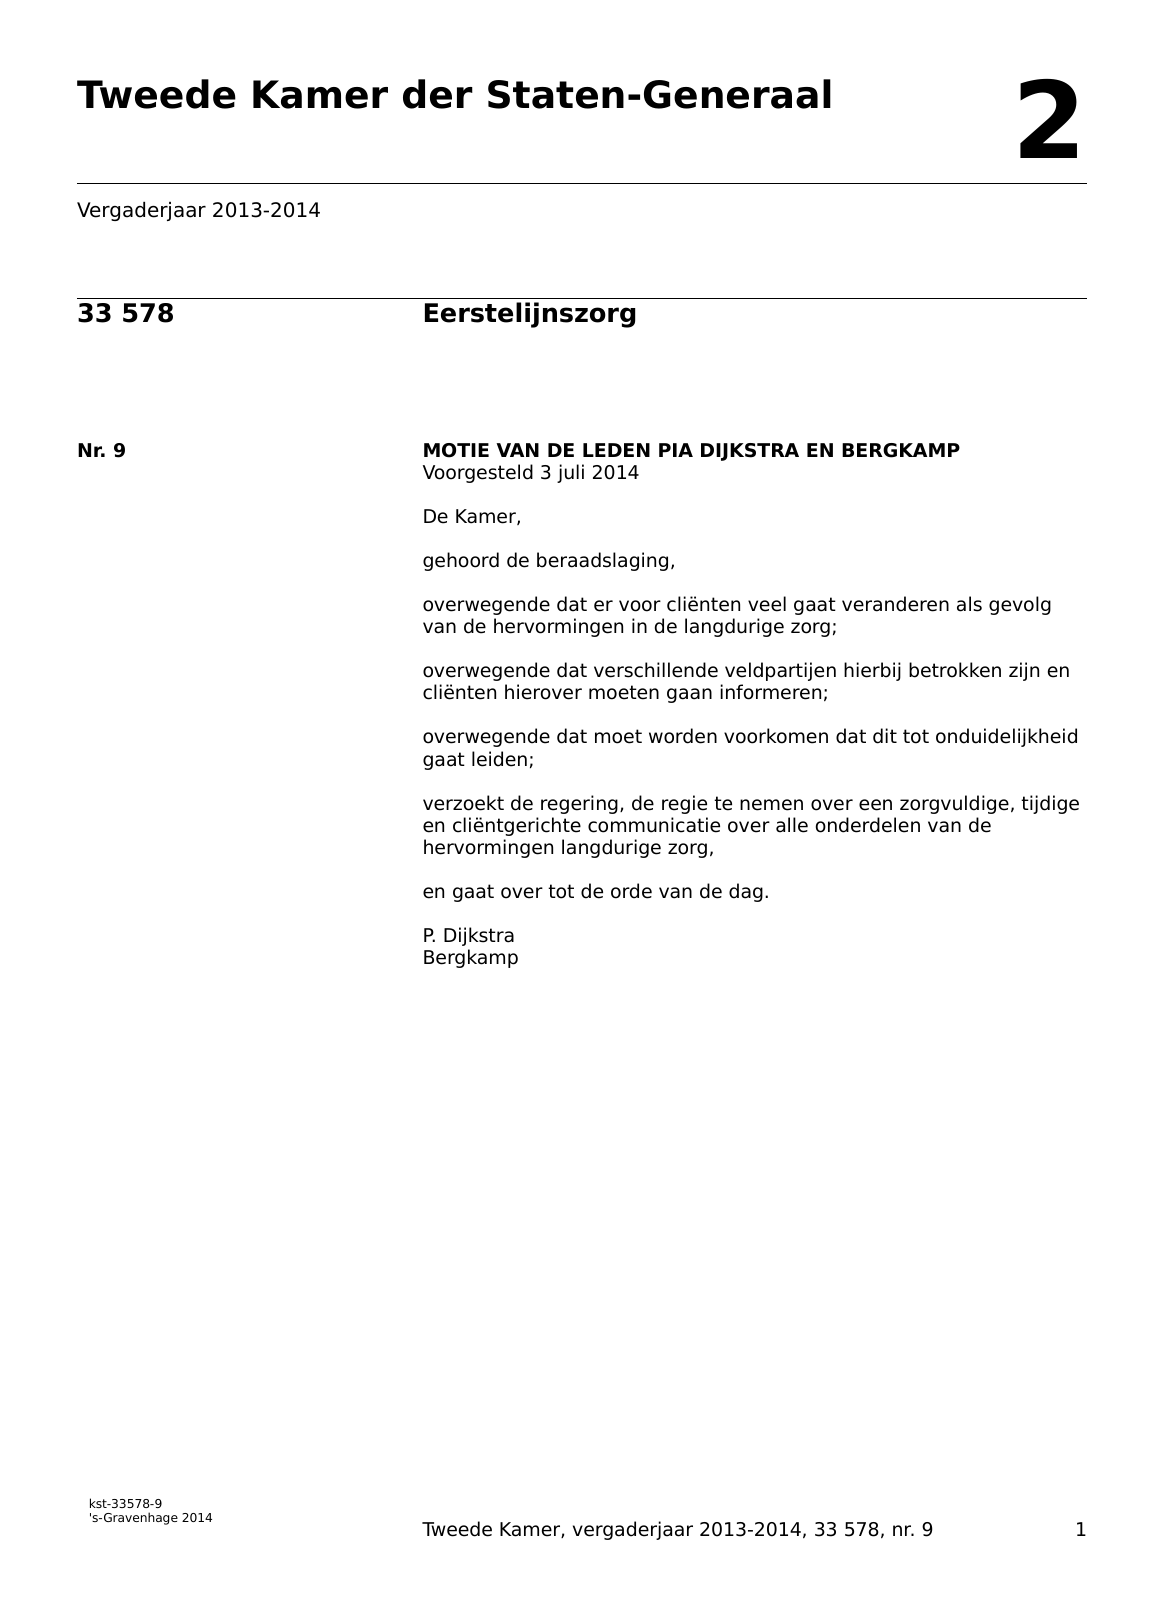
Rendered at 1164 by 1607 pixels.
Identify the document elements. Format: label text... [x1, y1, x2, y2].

subtitle Nr. 9 MOTIE VAN DE LEDEN PIA DIJKSTRA EN BERGKAMP [77, 440, 1087, 462]
text en gaat over tot de orde van de dag. [422, 881, 1087, 903]
text verzoekt de regering, de regie te nemen over een zorgvuldige, tijdige en cliëntgerichte communicatie over alle onderdelen van de hervormingen langdurige zorg, [422, 793, 1087, 858]
table_cell Vergaderjaar 2013-2014 [77, 184, 1087, 298]
text De Kamer, [422, 506, 1087, 528]
text overwegende dat er voor cliënten veel gaat veranderen als gevolg van de hervormingen in de langdurige zorg; [422, 594, 1087, 638]
text Voorgesteld 3 juli 2014 [422, 462, 1087, 484]
text overwegende dat verschillende veldpartijen hierbij betrokken zijn en cliënten hierover moeten gaan informeren; [422, 660, 1087, 704]
text kst-33578-9 [88, 1497, 323, 1511]
text overwegende dat moet worden voorkomen dat dit tot onduidelijkheid gaat leiden; [422, 726, 1087, 770]
text 's-Gravenhage 2014 [88, 1511, 323, 1525]
text gehoord de beraadslaging, [422, 550, 1087, 572]
text P. Dijkstra [422, 925, 1087, 947]
subtitle 33 578 Eerstelijnszorg [77, 299, 1087, 329]
table_header 2 [886, 59, 1087, 183]
table_header Tweede Kamer der Staten-Generaal [77, 59, 886, 183]
text Bergkamp [422, 947, 1087, 969]
